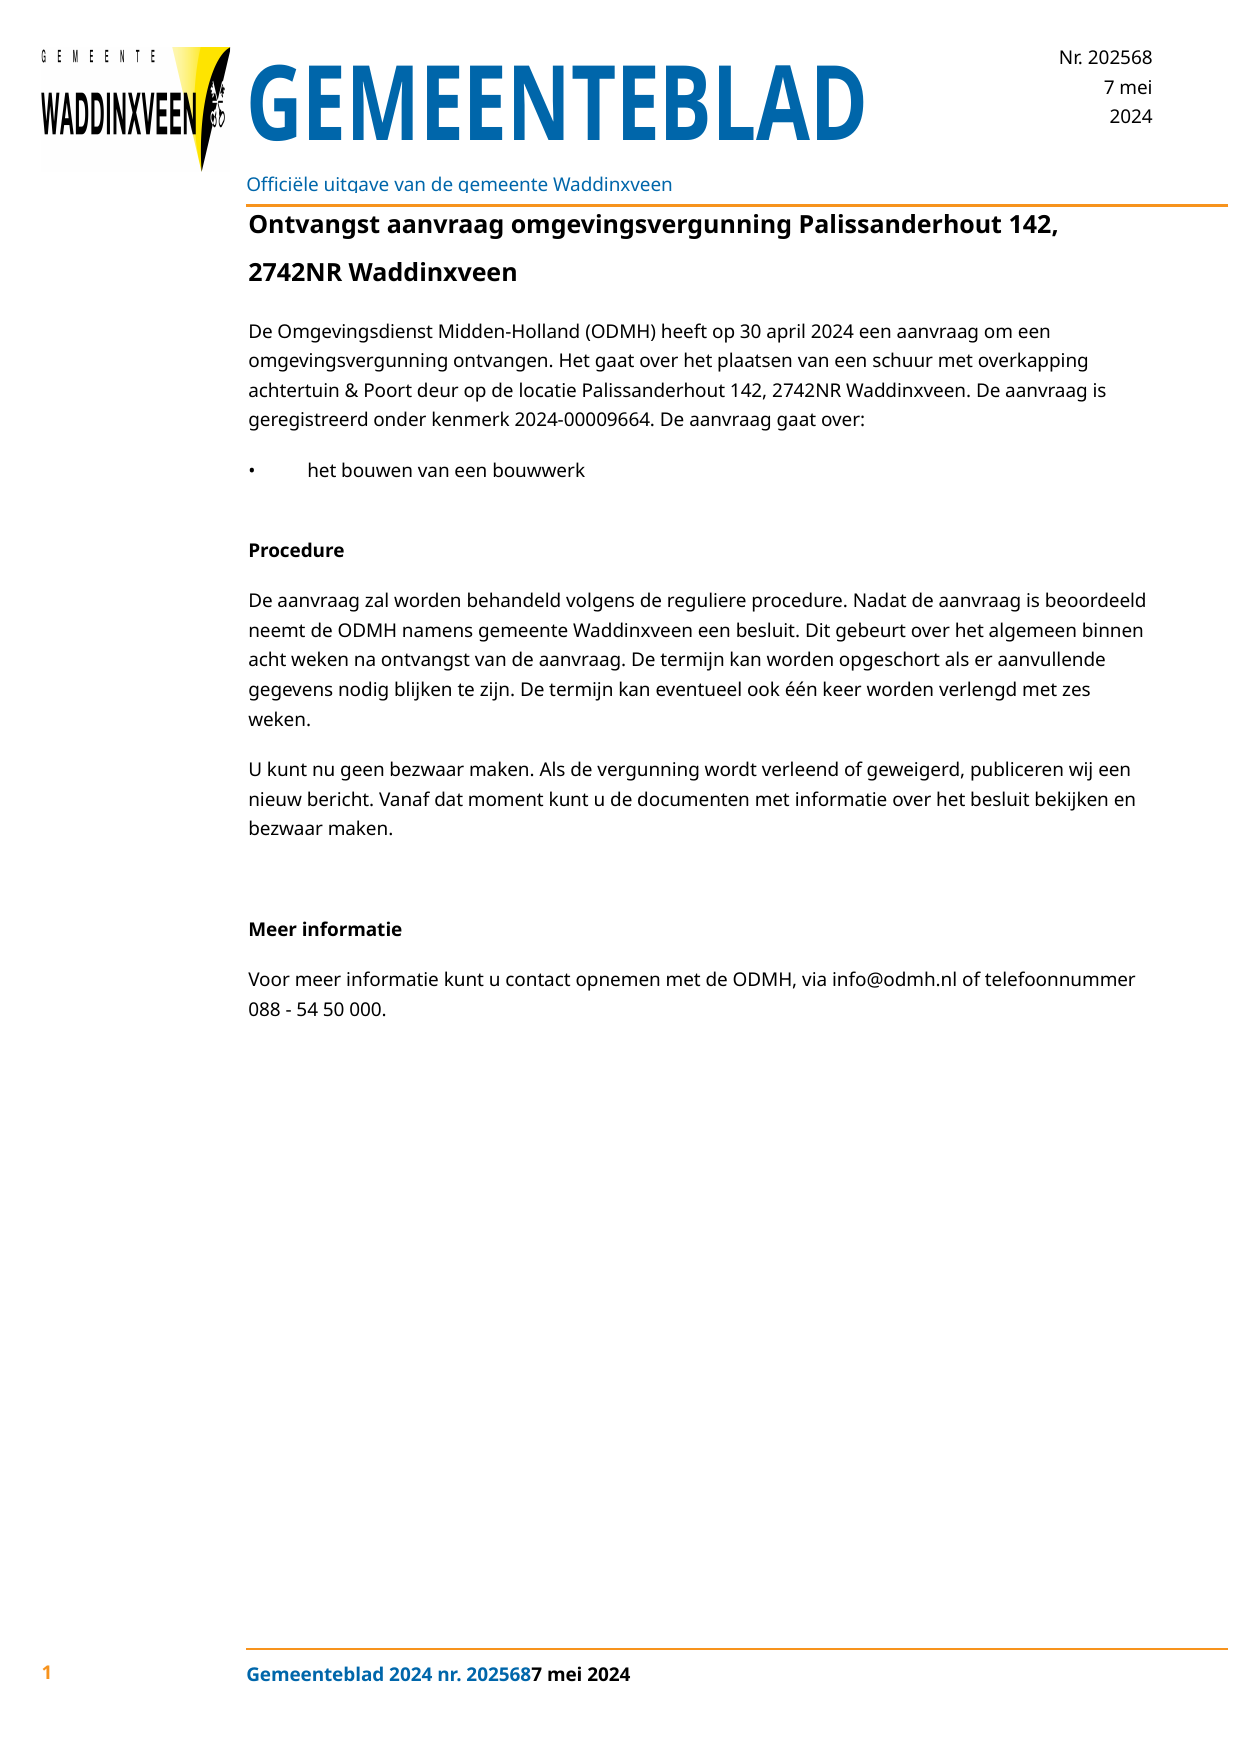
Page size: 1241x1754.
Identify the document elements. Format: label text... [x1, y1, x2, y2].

text Voor meer informatie kunt u contact opnemen met de ODMH, via info@odmh.nl of telefoonnummer 088 - 54 50 000. [248, 967, 1152, 1022]
text De Omgevingsdienst Midden-Holland (ODMH) heeft op 30 april 2024 een aanvraag om een omgevingsvergunning ontvangen. Het gaat over het plaatsen van een schuur met overkapping achtertuin & Poort deur op de locatie Palissanderhout 142, 2742NR Waddinxveen. De aanvraag is geregistreerd onder kenmerk 2024-00009664. De aanvraag gaat over: [248, 318, 1152, 432]
picture [41, 47, 231, 172]
text Procedure [248, 537, 1152, 563]
list het bouwen van een bouwwerk [248, 457, 1152, 483]
text De aanvraag zal worden behandeld volgens de reguliere procedure. Nadat de aanvraag is beoordeeld neemt de ODMH namens gemeente Waddinxveen een besluit. Dit gebeurt over het algemeen binnen acht weken na ontvangst van de aanvraag. De termijn kan worden opgeschort als er aanvullende gegevens nodig blijken te zijn. De termijn kan eventueel ook één keer worden verlengd met zes weken. [248, 587, 1152, 732]
text U kunt nu geen bezwaar maken. Als de vergunning wordt verleend of geweigerd, publiceren wij een nieuw bericht. Vanaf dat moment kunt u de documenten met informatie over het besluit bekijken en bezwaar maken. [248, 756, 1152, 841]
text Ontvangst aanvraag omgevingsvergunning Palissanderhout 142, 2742NR Waddinxveen [248, 207, 1152, 288]
text Meer informatie [248, 916, 1152, 942]
